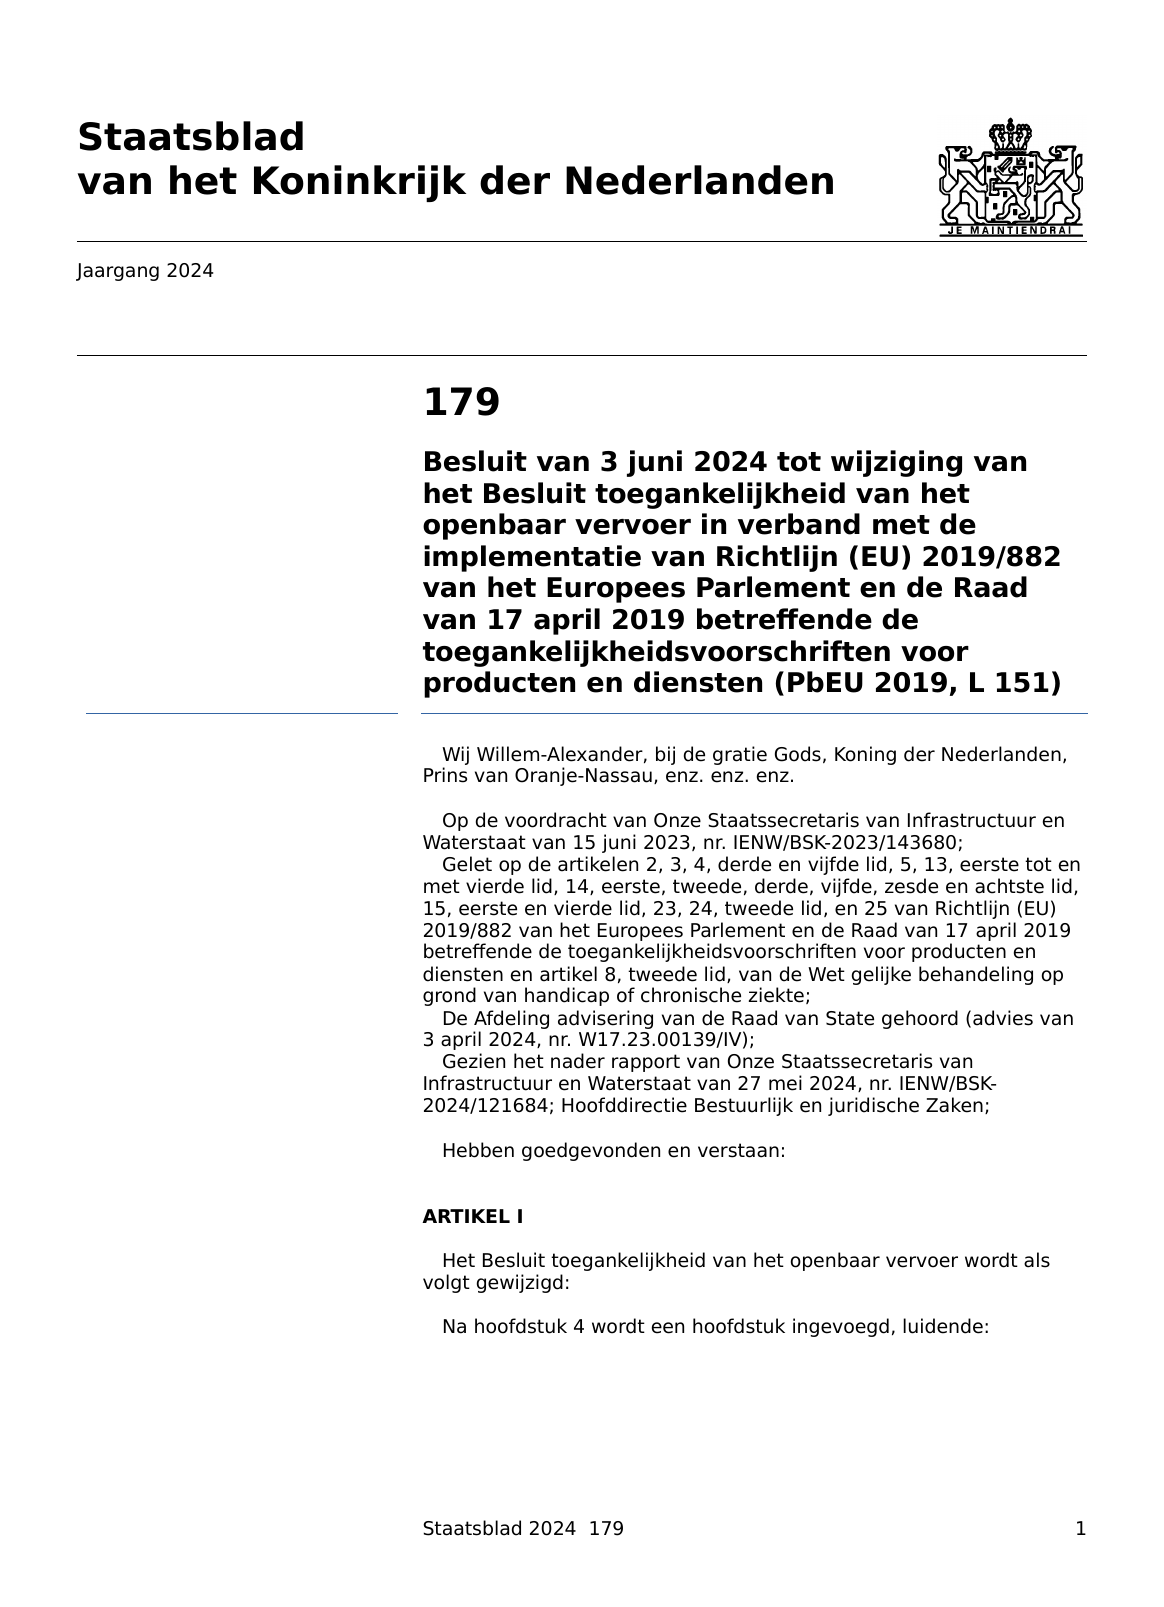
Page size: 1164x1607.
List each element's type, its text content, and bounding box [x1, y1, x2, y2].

subtitle 179 [422, 381, 1087, 424]
text Na hoofdstuk 4 wordt een hoofdstuk ingevoegd, luidende: [422, 1316, 1087, 1338]
subtitle ARTIKEL I [422, 1206, 1087, 1228]
text Op de voordracht van Onze Staatssecretaris van Infrastructuur en Waterstaat van 15 juni 2023, nr. IENW/BSK-2023/143680; [422, 809, 1087, 853]
picture [936, 115, 1087, 240]
text Hebben goedgevonden en verstaan: [422, 1139, 1087, 1161]
text Gelet op de artikelen 2, 3, 4, derde en vijfde lid, 5, 13, eerste tot en met vierde lid, 14, eerste, tweede, derde, vijfde, zesde en achtste lid, 15, eerste en vierde lid, 23, 24, tweede lid, en 25 van Richtlijn (EU) 2019/882 van het Europees Parlement en de Raad van 17 april 2019 betreffende de toegankelijkheidsvoorschriften voor producten en diensten en artikel 8, tweede lid, van de Wet gelijke behandeling op grond van handicap of chronische ziekte; [422, 853, 1087, 1007]
text Het Besluit toegankelijkheid van het openbaar vervoer wordt als volgt gewijzigd: [422, 1250, 1087, 1294]
table_cell Jaargang 2024 [77, 242, 1087, 355]
text Besluit van 3 juni 2024 tot wijziging van het Besluit toegankelijkheid van het openbaar vervoer in verband met de implementatie van Richtlijn (EU) 2019/882 van het Europees Parlement en de Raad van 17 april 2019 betreffende de toegankelijkheidsvoorschriften voor producten en diensten (PbEU 2019, L 151) [422, 447, 1087, 699]
table_header Staatsblad van het Koninkrijk der Nederlanden [77, 100, 886, 241]
table_header [886, 100, 1087, 241]
text Wij Willem-Alexander, bij de gratie Gods, Koning der Nederlanden, Prins van Oranje-Nassau, enz. enz. enz. [422, 743, 1087, 787]
text Gezien het nader rapport van Onze Staatssecretaris van Infrastructuur en Waterstaat van 27 mei 2024, nr. IENW/BSK-2024/121684; Hoofddirectie Bestuurlijk en juridische Zaken; [422, 1051, 1087, 1117]
text De Afdeling advisering van de Raad van State gehoord (advies van 3 april 2024, nr. W17.23.00139/IV); [422, 1007, 1087, 1051]
